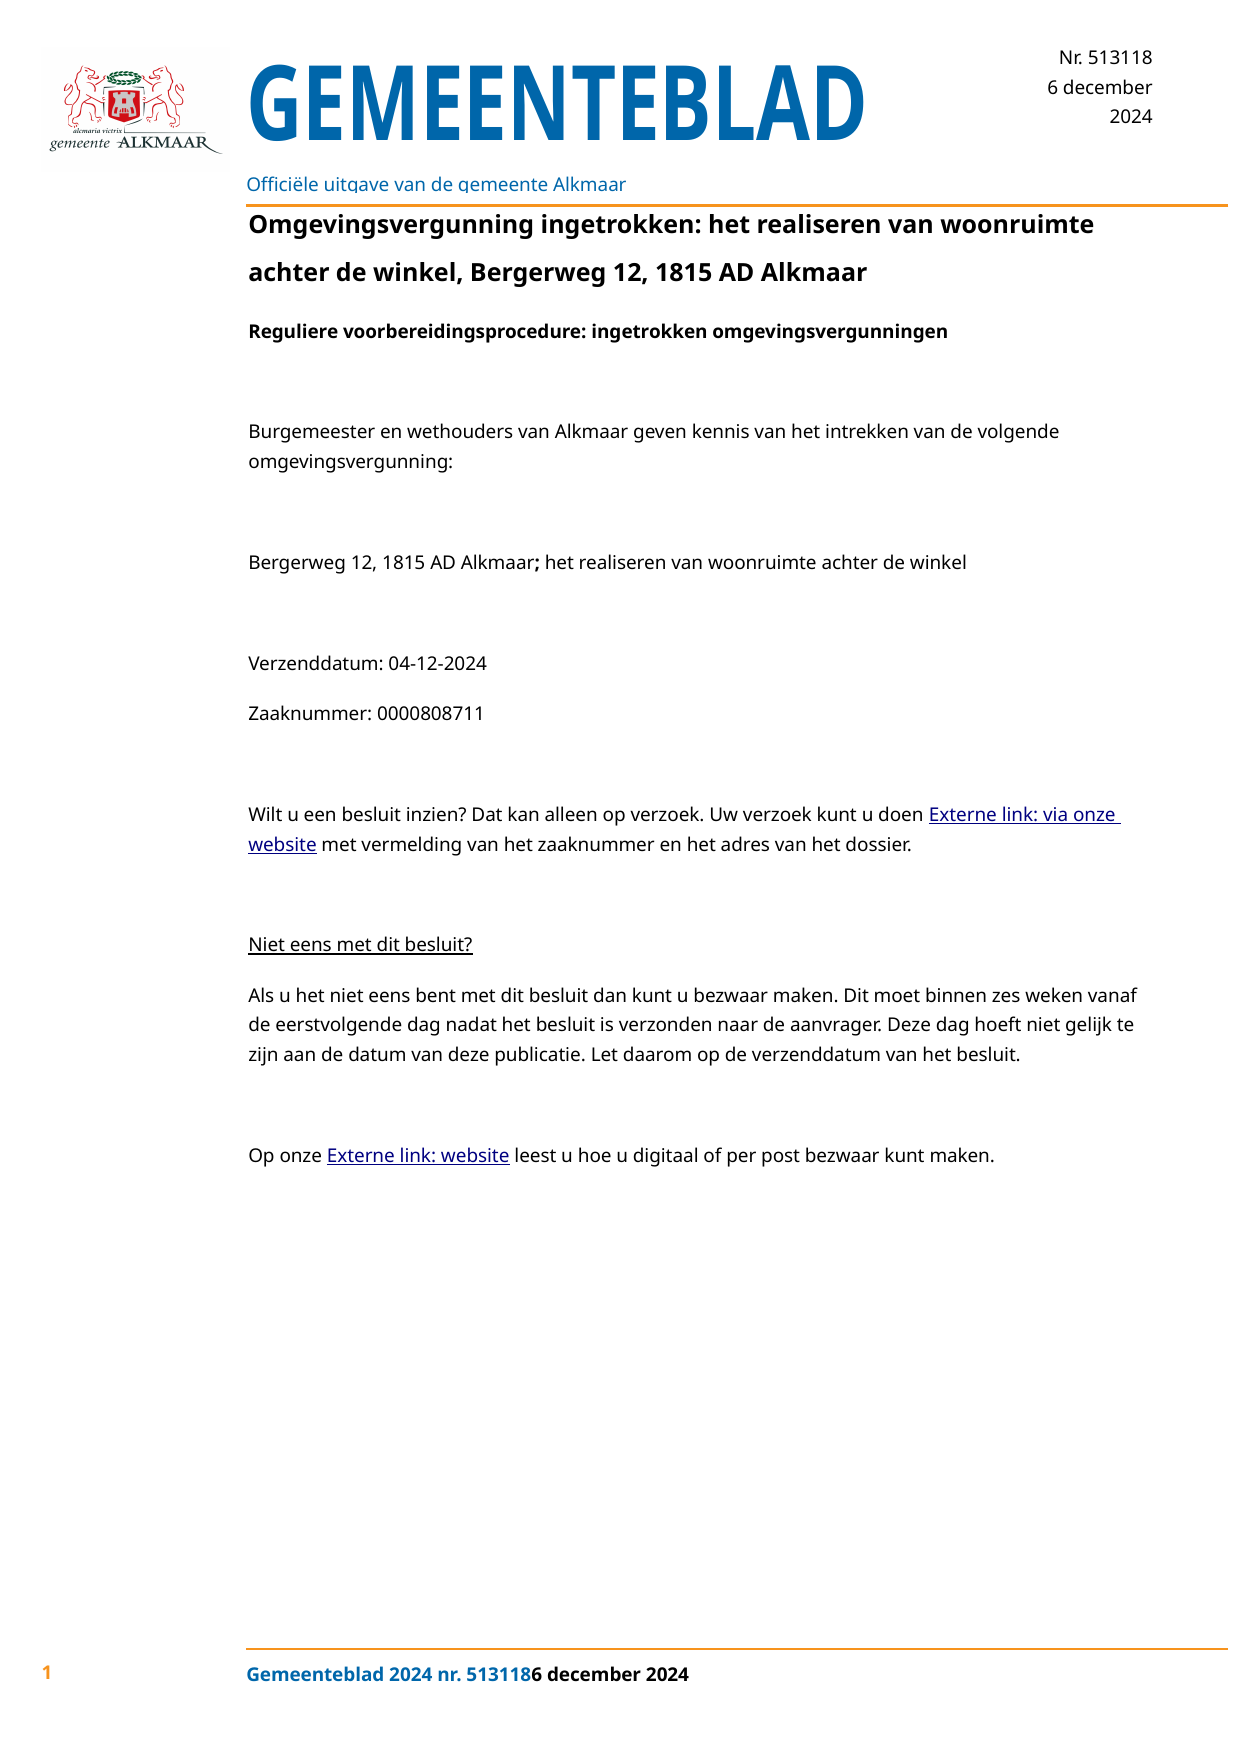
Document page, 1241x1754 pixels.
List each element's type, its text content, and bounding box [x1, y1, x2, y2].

text Wilt u een besluit inzien? Dat kan alleen op verzoek. Uw verzoek kunt u doen Externe link: via onze website met vermelding van het zaaknummer en het adres van het dossier. [248, 801, 1152, 857]
text Bergerweg 12, 1815 AD Alkmaar; het realiseren van woonruimte achter de winkel [248, 549, 1152, 575]
text Verzenddatum: 04-12-2024 [248, 650, 1152, 676]
text Burgemeester en wethouders van Alkmaar geven kennis van het intrekken van de volgende omgevingsvergunning: [248, 419, 1152, 474]
text Reguliere voorbereidingsprocedure: ingetrokken omgevingsvergunningen [248, 318, 1152, 344]
text Als u het niet eens bent met dit besluit dan kunt u bezwaar maken. Dit moet binnen zes weken vanaf de eerstvolgende dag nadat het besluit is verzonden naar de aanvrager. Deze dag hoeft niet gelijk te zijn aan de datum van deze publicatie. Let daarom op de verzenddatum van het besluit. [248, 982, 1152, 1067]
text Op onze Externe link: website leest u hoe u digitaal of per post bezwaar kunt maken. [248, 1142, 1152, 1168]
picture [41, 47, 231, 172]
text Niet eens met dit besluit? [248, 932, 1152, 957]
text Omgevingsvergunning ingetrokken: het realiseren van woonruimte achter de winkel, Bergerweg 12, 1815 AD Alkmaar [248, 207, 1152, 288]
text Zaaknummer: 0000808711 [248, 700, 1152, 726]
